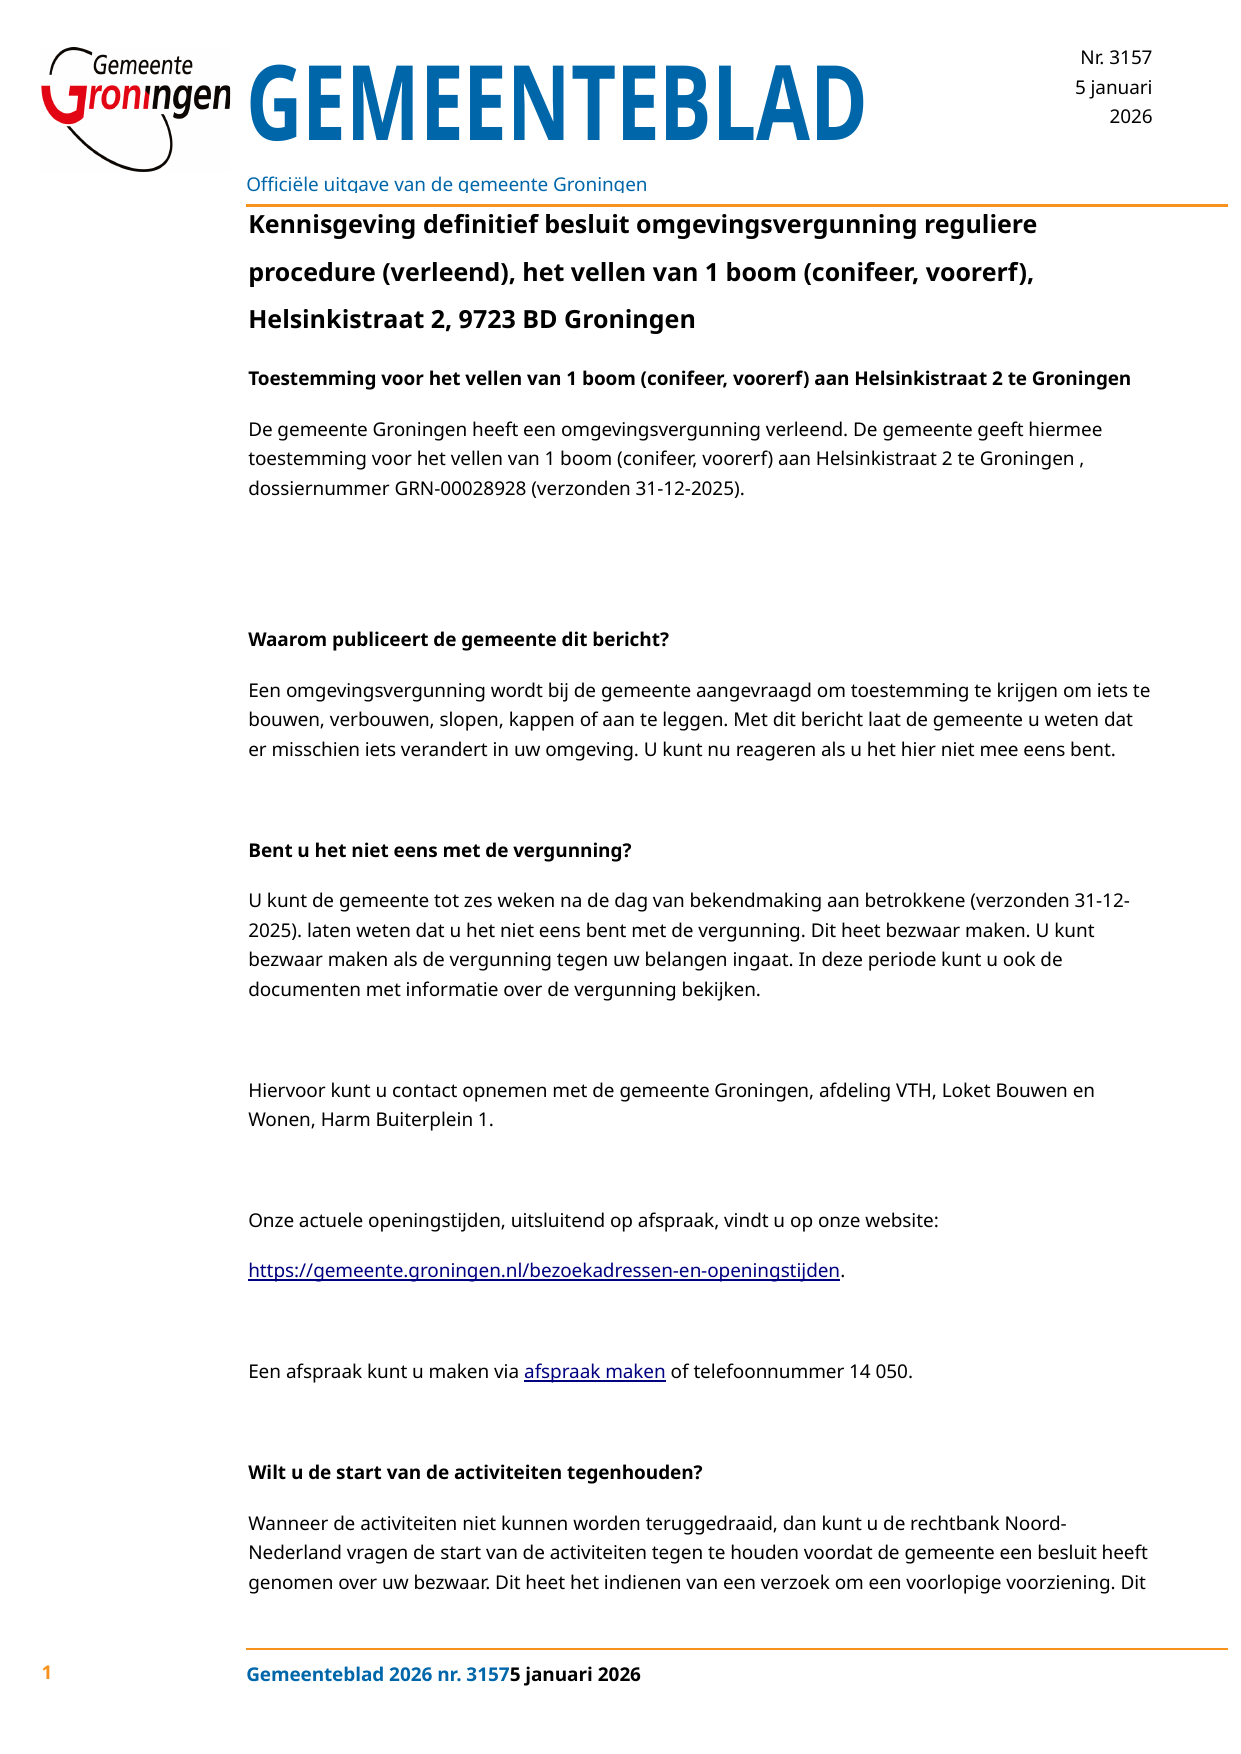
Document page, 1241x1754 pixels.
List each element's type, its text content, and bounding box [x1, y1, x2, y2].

text Een omgevingsvergunning wordt bij de gemeente aangevraagd om toestemming te krijgen om iets te bouwen, verbouwen, slopen, kappen of aan te leggen. Met dit bericht laat de gemeente u weten dat er misschien iets verandert in uw omgeving. U kunt nu reageren als u het hier niet mee eens bent. [248, 677, 1152, 762]
text Hiervoor kunt u contact opnemen met de gemeente Groningen, afdeling VTH, Loket Bouwen en Wonen, Harm Buiterplein 1. [248, 1077, 1152, 1132]
text U kunt de gemeente tot zes weken na de dag van bekendmaking aan betrokkene (verzonden 31-12-2025). laten weten dat u het niet eens bent met de vergunning. Dit heet bezwaar maken. U kunt bezwaar maken als de vergunning tegen uw belangen ingaat. In deze periode kunt u ook de documenten met informatie over de vergunning bekijken. [248, 887, 1152, 1002]
picture [41, 47, 231, 172]
text Toestemming voor het vellen van 1 boom (conifeer, voorerf) aan Helsinkistraat 2 te Groningen [248, 366, 1152, 391]
text Waarom publiceert de gemeente dit bericht? [248, 626, 1152, 652]
text https://gemeente.groningen.nl/bezoekadressen-en-openingstijden. [248, 1258, 1152, 1283]
text Een afspraak kunt u maken via afspraak maken of telefoonnummer 14 050. [248, 1358, 1152, 1384]
text Kennisgeving definitief besluit omgevingsvergunning reguliere procedure (verleend), het vellen van 1 boom (conifeer, voorerf), Helsinkistraat 2, 9723 BD Groningen [248, 207, 1152, 336]
text Onze actuele openingstijden, uitsluitend op afspraak, vindt u op onze website: [248, 1207, 1152, 1233]
text De gemeente Groningen heeft een omgevingsvergunning verleend. De gemeente geeft hiermee toestemming voor het vellen van 1 boom (conifeer, voorerf) aan Helsinkistraat 2 te Groningen , dossiernummer GRN-00028928 (verzonden 31-12-2025). [248, 416, 1152, 501]
text Bent u het niet eens met de vergunning? [248, 837, 1152, 862]
text Wanneer de activiteiten niet kunnen worden teruggedraaid, dan kunt u de rechtbank Noord-Nederland vragen de start van de activiteiten tegen te houden voordat de gemeente een besluit heeft genomen over uw bezwaar. Dit heet het indienen van een verzoek om een voorlopige voorziening. Dit [248, 1510, 1152, 1594]
text Wilt u de start van de activiteiten tegenhouden? [248, 1459, 1152, 1485]
